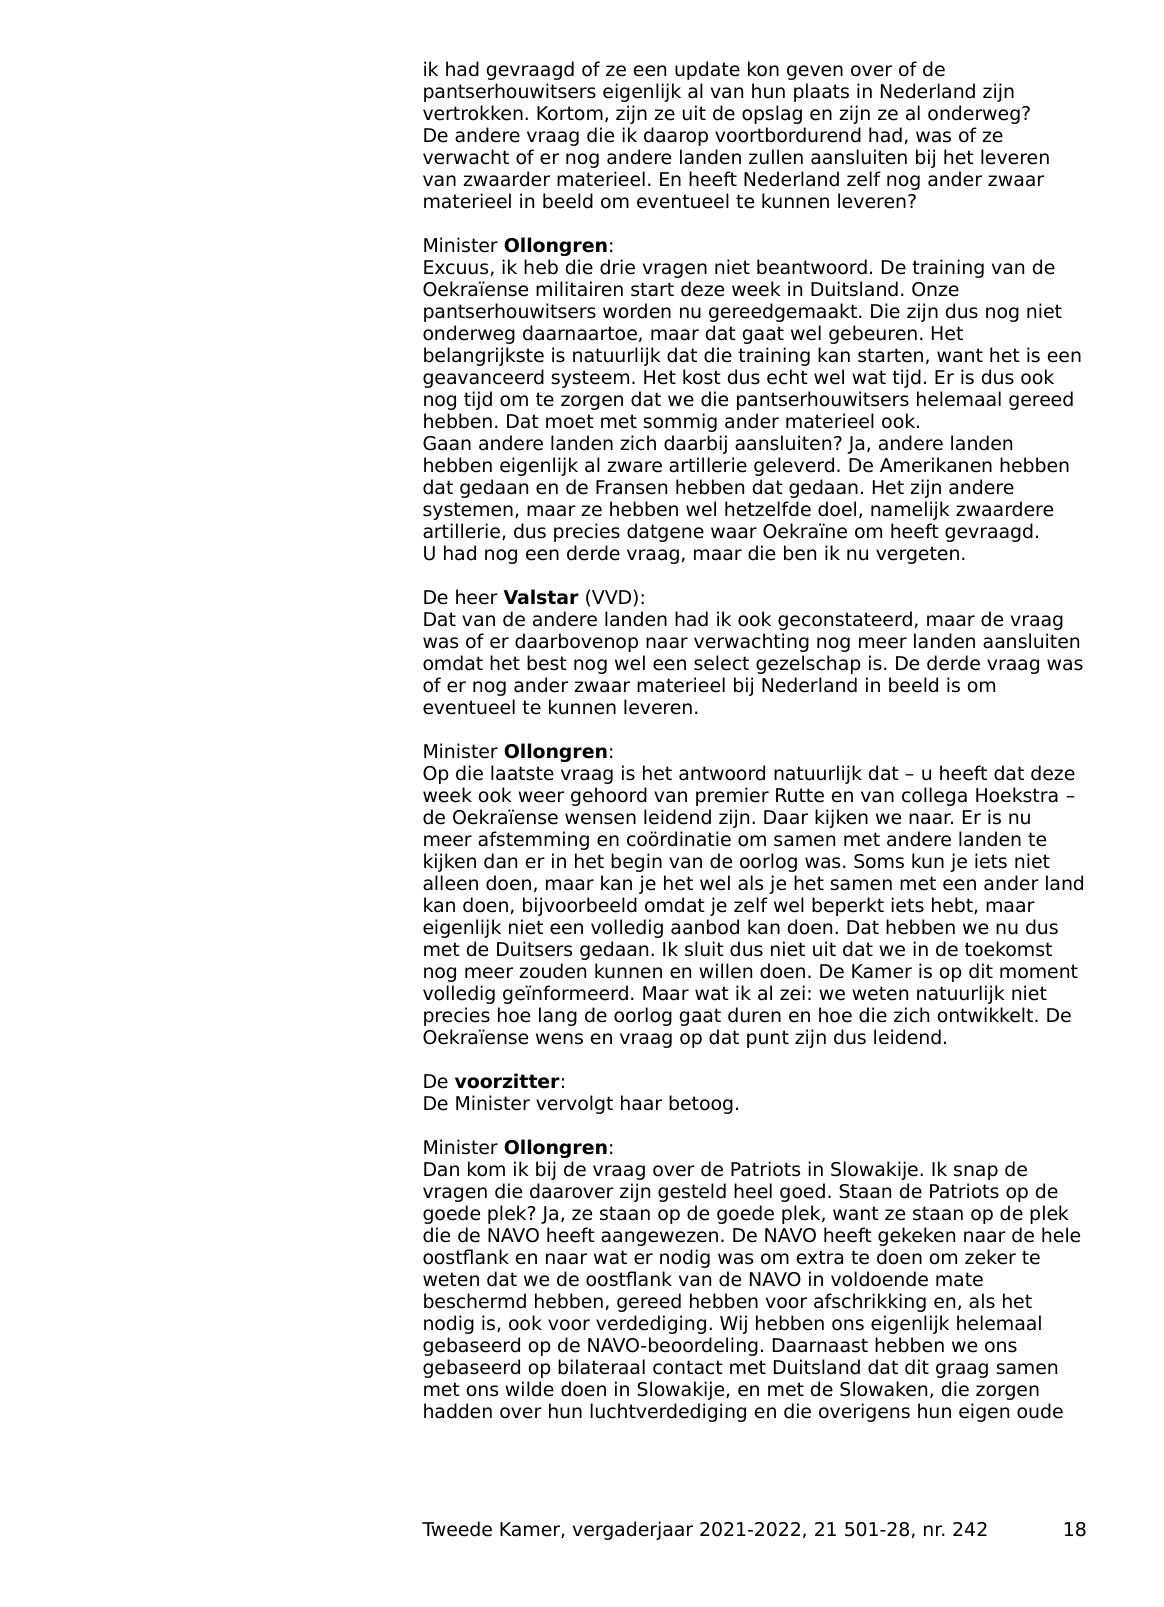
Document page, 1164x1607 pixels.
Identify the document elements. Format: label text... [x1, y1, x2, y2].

text Op die laatste vraag is het antwoord natuurlijk dat – u heeft dat deze week ook weer gehoord van premier Rutte en van collega Hoekstra – de Oekraïense wensen leidend zijn. Daar kijken we naar. Er is nu meer afstemming en coördinatie om samen met andere landen te kijken dan er in het begin van de oorlog was. Soms kun je iets niet alleen doen, maar kan je het wel als je het samen met een ander land kan doen, bijvoorbeeld omdat je zelf wel beperkt iets hebt, maar eigenlijk niet een volledig aanbod kan doen. Dat hebben we nu dus met de Duitsers gedaan. Ik sluit dus niet uit dat we in de toekomst nog meer zouden kunnen en willen doen. De Kamer is op dit moment volledig geïnformeerd. Maar wat ik al zei: we weten natuurlijk niet precies hoe lang de oorlog gaat duren en hoe die zich ontwikkelt. De Oekraïense wens en vraag op dat punt zijn dus leidend. [422, 763, 1087, 1049]
text Minister Ollongren: [422, 1137, 1087, 1159]
text De heer Valstar (VVD): [422, 587, 1087, 609]
text Dan kom ik bij de vraag over de Patriots in Slowakije. Ik snap de vragen die daarover zijn gesteld heel goed. Staan de Patriots op de goede plek? Ja, ze staan op de goede plek, want ze staan op de plek die de NAVO heeft aangewezen. De NAVO heeft gekeken naar de hele oostflank en naar wat er nodig was om extra te doen om zeker te weten dat we de oostflank van de NAVO in voldoende mate beschermd hebben, gereed hebben voor afschrikking en, als het nodig is, ook voor verdediging. Wij hebben ons eigenlijk helemaal gebaseerd op de NAVO-beoordeling. Daarnaast hebben we ons gebaseerd op bilateraal contact met Duitsland dat dit graag samen met ons wilde doen in Slowakije, en met de Slowaken, die zorgen hadden over hun luchtverdediging en die overigens hun eigen oude [422, 1159, 1087, 1423]
text De voorzitter: [422, 1071, 1087, 1093]
text ik had gevraagd of ze een update kon geven over of de pantserhouwitsers eigenlijk al van hun plaats in Nederland zijn vertrokken. Kortom, zijn ze uit de opslag en zijn ze al onderweg? [422, 59, 1087, 125]
text Gaan andere landen zich daarbij aansluiten? Ja, andere landen hebben eigenlijk al zware artillerie geleverd. De Amerikanen hebben dat gedaan en de Fransen hebben dat gedaan. Het zijn andere systemen, maar ze hebben wel hetzelfde doel, namelijk zwaardere artillerie, dus precies datgene waar Oekraïne om heeft gevraagd. [422, 433, 1087, 543]
text Excuus, ik heb die drie vragen niet beantwoord. De training van de Oekraïense militairen start deze week in Duitsland. Onze pantserhouwitsers worden nu gereedgemaakt. Die zijn dus nog niet onderweg daarnaartoe, maar dat gaat wel gebeuren. Het belangrijkste is natuurlijk dat die training kan starten, want het is een geavanceerd systeem. Het kost dus echt wel wat tijd. Er is dus ook nog tijd om te zorgen dat we die pantserhouwitsers helemaal gereed hebben. Dat moet met sommig ander materieel ook. [422, 257, 1087, 433]
text Minister Ollongren: [422, 741, 1087, 763]
text Minister Ollongren: [422, 235, 1087, 257]
text De andere vraag die ik daarop voortbordurend had, was of ze verwacht of er nog andere landen zullen aansluiten bij het leveren van zwaarder materieel. En heeft Nederland zelf nog ander zwaar materieel in beeld om eventueel te kunnen leveren? [422, 125, 1087, 213]
text U had nog een derde vraag, maar die ben ik nu vergeten. [422, 543, 1087, 565]
text De Minister vervolgt haar betoog. [422, 1093, 1087, 1115]
text Dat van de andere landen had ik ook geconstateerd, maar de vraag was of er daarbovenop naar verwachting nog meer landen aansluiten omdat het best nog wel een select gezelschap is. De derde vraag was of er nog ander zwaar materieel bij Nederland in beeld is om eventueel te kunnen leveren. [422, 609, 1087, 719]
